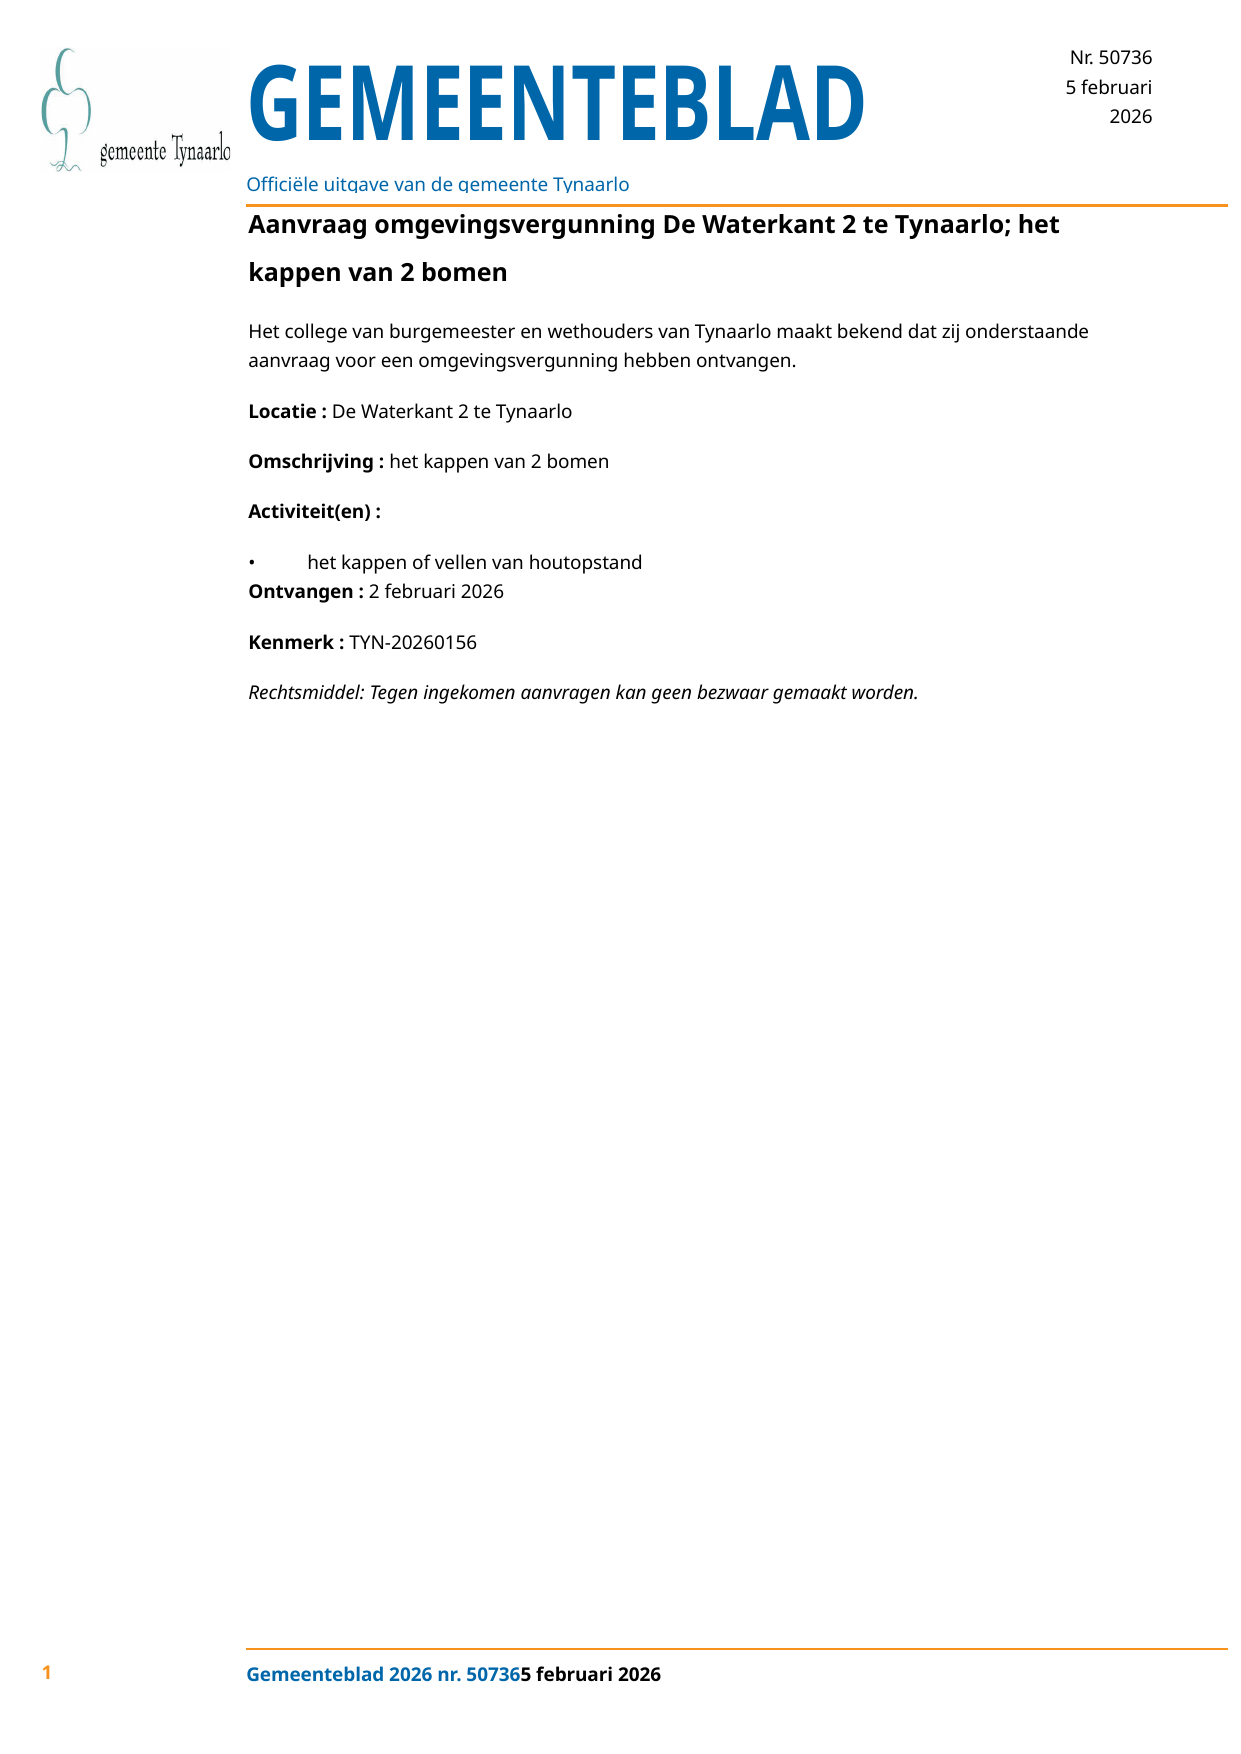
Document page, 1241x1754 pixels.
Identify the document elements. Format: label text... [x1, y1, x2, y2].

text Omschrijving : het kappen van 2 bomen [248, 448, 1152, 474]
text Kenmerk : TYN-20260156 [248, 629, 1152, 655]
text Rechtsmiddel: Tegen ingekomen aanvragen kan geen bezwaar gemaakt worden. [248, 679, 1152, 705]
text Activiteit(en) : [248, 499, 1152, 524]
text Locatie : De Waterkant 2 te Tynaarlo [248, 398, 1152, 424]
text Aanvraag omgevingsvergunning De Waterkant 2 te Tynaarlo; het kappen van 2 bomen [248, 207, 1152, 288]
list het kappen of vellen van houtopstand [248, 549, 1152, 575]
text Het college van burgemeester en wethouders van Tynaarlo maakt bekend dat zij onderstaande aanvraag voor een omgevingsvergunning hebben ontvangen. [248, 318, 1152, 373]
picture [41, 47, 231, 172]
text Ontvangen : 2 februari 2026 [248, 579, 1152, 604]
